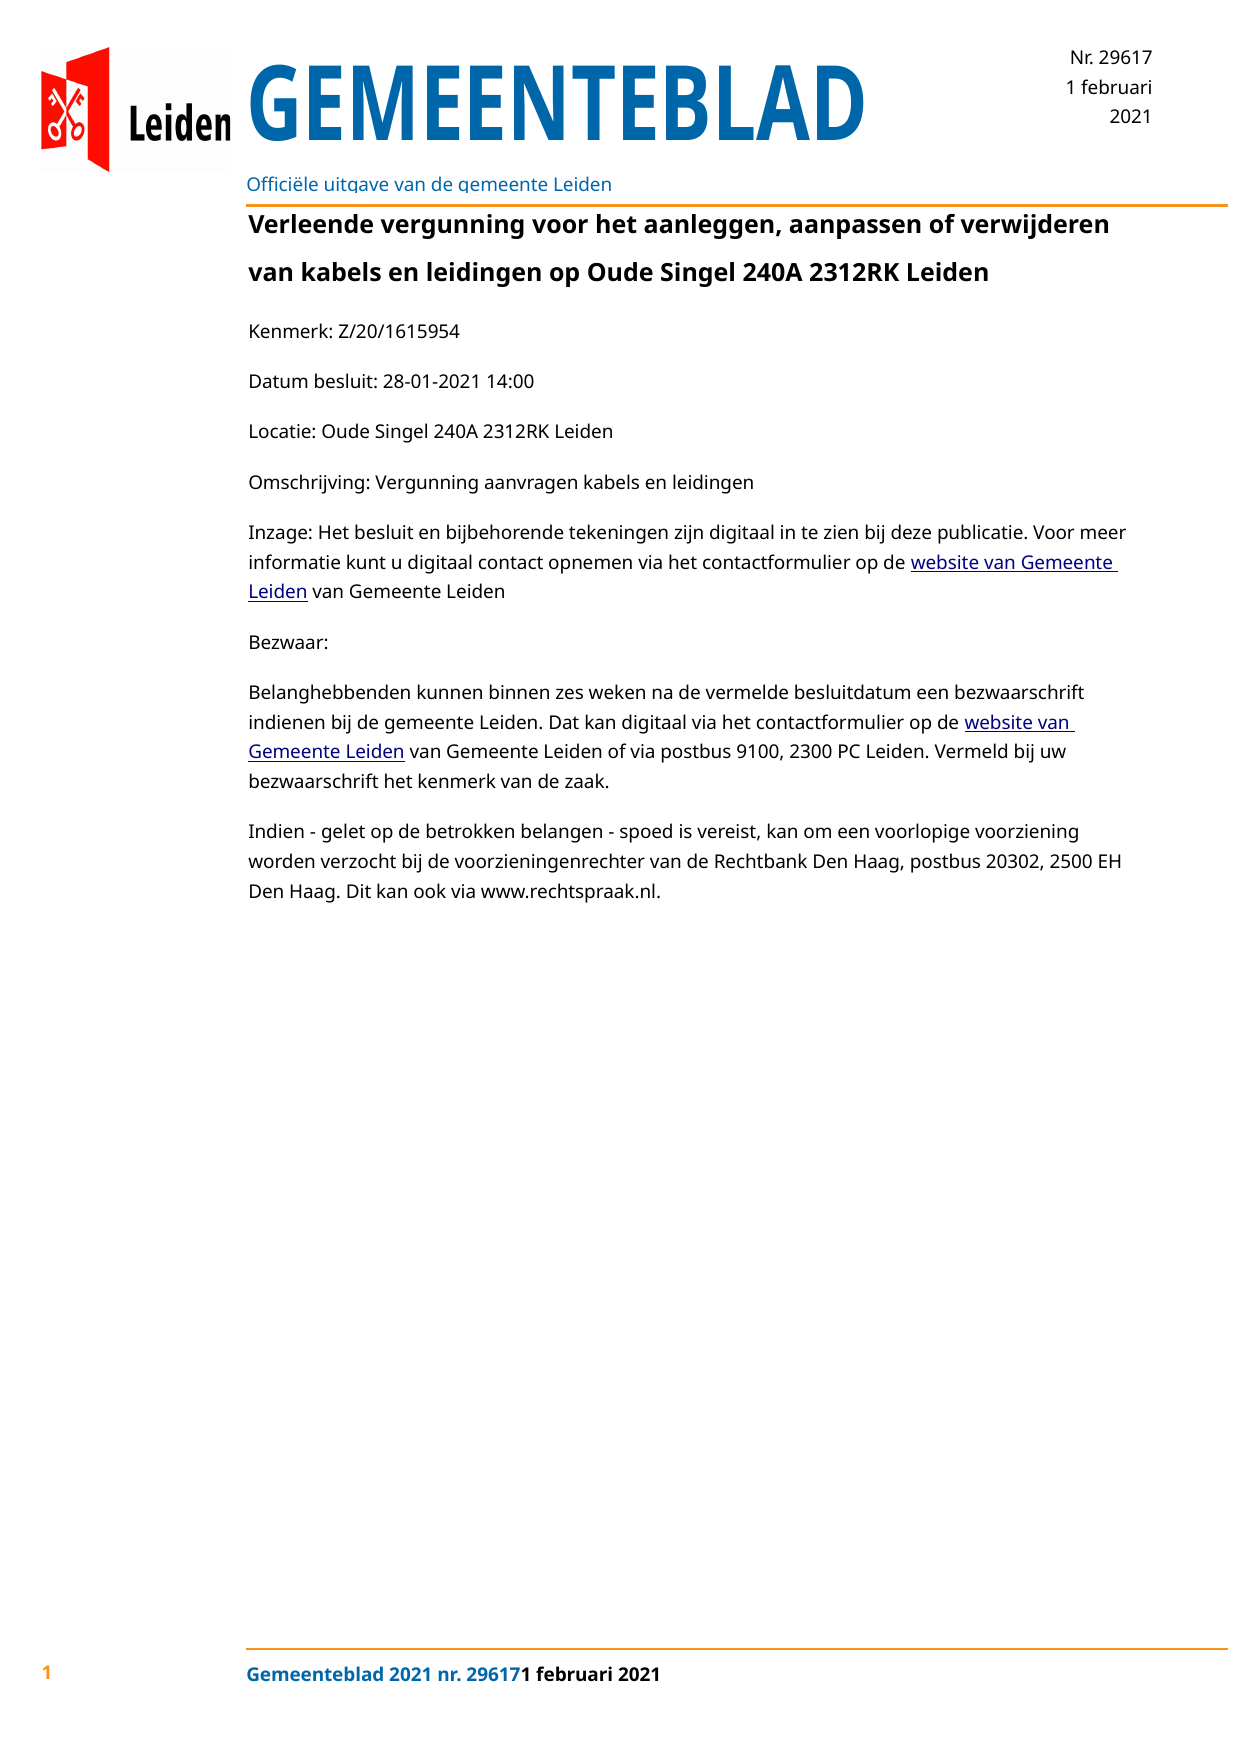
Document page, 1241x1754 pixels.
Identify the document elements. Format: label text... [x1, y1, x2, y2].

picture [41, 47, 231, 172]
text Verleende vergunning voor het aanleggen, aanpassen of verwijderen van kabels en leidingen op Oude Singel 240A 2312RK Leiden [248, 207, 1152, 288]
text Datum besluit: 28-01-2021 14:00 [248, 368, 1152, 394]
text Indien - gelet op de betrokken belangen - spoed is vereist, kan om een voorlopige voorziening worden verzocht bij de voorzieningenrechter van de Rechtbank Den Haag, postbus 20302, 2500 EH Den Haag. Dit kan ook via www.rechtspraak.nl. [248, 819, 1152, 904]
text Omschrijving: Vergunning aanvragen kabels en leidingen [248, 469, 1152, 495]
text Locatie: Oude Singel 240A 2312RK Leiden [248, 419, 1152, 444]
text Belanghebbenden kunnen binnen zes weken na de vermelde besluitdatum een bezwaarschrift indienen bij de gemeente Leiden. Dat kan digitaal via het contactformulier op de website van Gemeente Leiden van Gemeente Leiden of via postbus 9100, 2300 PC Leiden. Vermeld bij uw bezwaarschrift het kenmerk van de zaak. [248, 679, 1152, 794]
text Bezwaar: [248, 629, 1152, 655]
text Inzage: Het besluit en bijbehorende tekeningen zijn digitaal in te zien bij deze publicatie. Voor meer informatie kunt u digitaal contact opnemen via het contactformulier op de website van Gemeente Leiden van Gemeente Leiden [248, 519, 1152, 604]
text Kenmerk: Z/20/1615954 [248, 318, 1152, 344]
